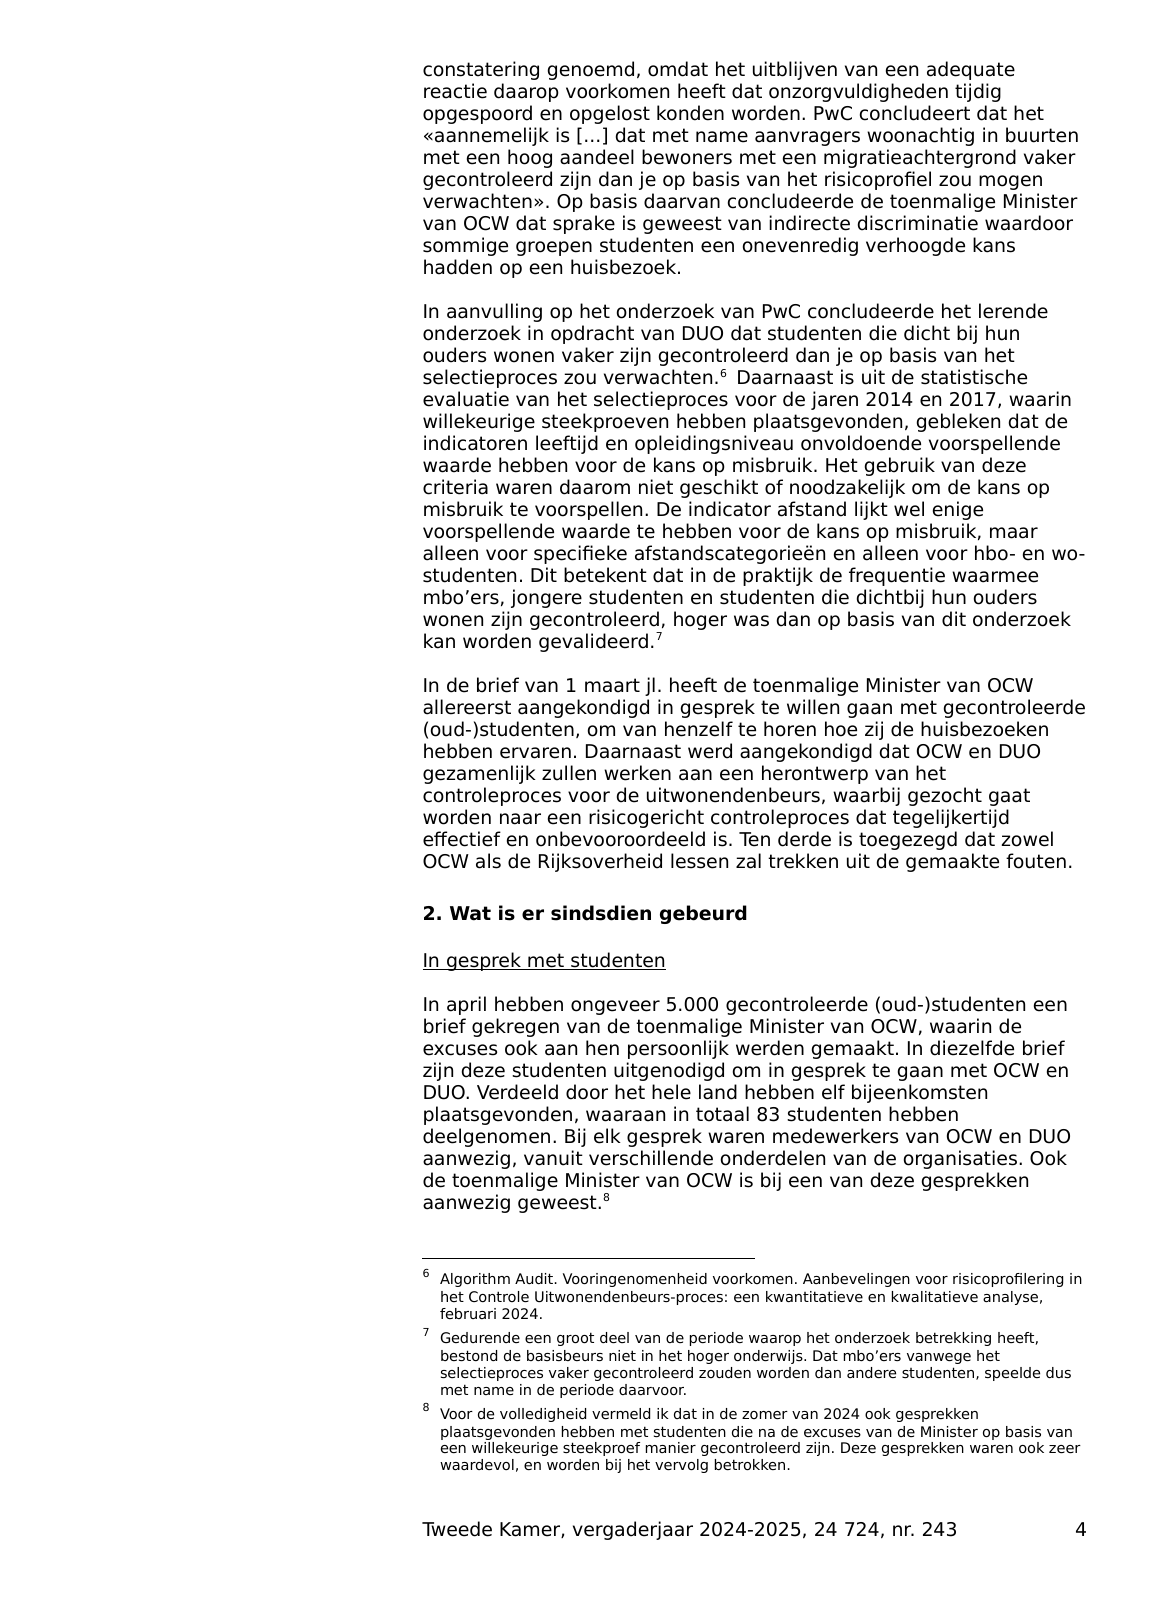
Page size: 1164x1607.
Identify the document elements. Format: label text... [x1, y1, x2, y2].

text Voor de volledigheid vermeld ik dat in de zomer van 2024 ook gesprekken plaatsgevonden hebben met studenten die na de excuses van de Minister op basis van een willekeurige steekproef manier gecontroleerd zijn. Deze gesprekken waren ook zeer waardevol, en worden bij het vervolg betrokken. [422, 1402, 1087, 1474]
text Gedurende een groot deel van de periode waarop het onderzoek betrekking heeft, bestond de basisbeurs niet in het hoger onderwijs. Dat mbo’ers vanwege het selectieproces vaker gecontroleerd zouden worden dan andere studenten, speelde dus met name in de periode daarvoor. [422, 1326, 1087, 1399]
text In april hebben ongeveer 5.000 gecontroleerde (oud-)studenten een brief gekregen van de toenmalige Minister van OCW, waarin de excuses ook aan hen persoonlijk werden gemaakt. In diezelfde brief zijn deze studenten uitgenodigd om in gesprek te gaan met OCW en DUO. Verdeeld door het hele land hebben elf bijeenkomsten plaatsgevonden, waaraan in totaal 83 studenten hebben deelgenomen. Bij elk gesprek waren medewerkers van OCW en DUO aanwezig, vanuit verschillende onderdelen van de organisaties. Ook de toenmalige Minister van OCW is bij een van deze gesprekken aanwezig geweest. [422, 994, 1087, 1214]
text Algorithm Audit. Vooringenomenheid voorkomen. Aanbevelingen voor risicoprofilering in het Controle Uitwonendenbeurs-proces: een kwantitatieve en kwalitatieve analyse, februari 2024. [422, 1267, 1087, 1323]
text In de brief van 1 maart jl. heeft de toenmalige Minister van OCW allereerst aangekondigd in gesprek te willen gaan met gecontroleerde (oud-)studenten, om van henzelf te horen hoe zij de huisbezoeken hebben ervaren. Daarnaast werd aangekondigd dat OCW en DUO gezamenlijk zullen werken aan een herontwerp van het controleproces voor de uitwonendenbeurs, waarbij gezocht gaat worden naar een risicogericht controleproces dat tegelijkertijd effectief en onbevooroordeeld is. Ten derde is toegezegd dat zowel OCW als de Rijksoverheid lessen zal trekken uit de gemaakte fouten. [422, 675, 1087, 873]
subtitle In gesprek met studenten [422, 950, 1087, 972]
text In aanvulling op het onderzoek van PwC concludeerde het lerende onderzoek in opdracht van DUO dat studenten die dicht bij hun ouders wonen vaker zijn gecontroleerd dan je op basis van het selectieproces zou verwachten. Daarnaast is uit de statistische evaluatie van het selectieproces voor de jaren 2014 en 2017, waarin willekeurige steekproeven hebben plaatsgevonden, gebleken dat de indicatoren leeftijd en opleidingsniveau onvoldoende voorspellende waarde hebben voor de kans op misbruik. Het gebruik van deze criteria waren daarom niet geschikt of noodzakelijk om de kans op misbruik te voorspellen. De indicator afstand lijkt wel enige voorspellende waarde te hebben voor de kans op misbruik, maar alleen voor specifieke afstandscategorieën en alleen voor hbo- en wo-studenten. Dit betekent dat in de praktijk de frequentie waarmee mbo’ers, jongere studenten en studenten die dichtbij hun ouders wonen zijn gecontroleerd, hoger was dan op basis van dit onderzoek kan worden gevalideerd. [422, 301, 1087, 653]
text constatering genoemd, omdat het uitblijven van een adequate reactie daarop voorkomen heeft dat onzorgvuldigheden tijdig opgespoord en opgelost konden worden. PwC concludeert dat het «aannemelijk is [...] dat met name aanvragers woonachtig in buurten met een hoog aandeel bewoners met een migratieachtergrond vaker gecontroleerd zijn dan je op basis van het risicoprofiel zou mogen verwachten». Op basis daarvan concludeerde de toenmalige Minister van OCW dat sprake is geweest van indirecte discriminatie waardoor sommige groepen studenten een onevenredig verhoogde kans hadden op een huisbezoek. [422, 59, 1087, 279]
subtitle 2. Wat is er sindsdien gebeurd [422, 903, 1087, 925]
